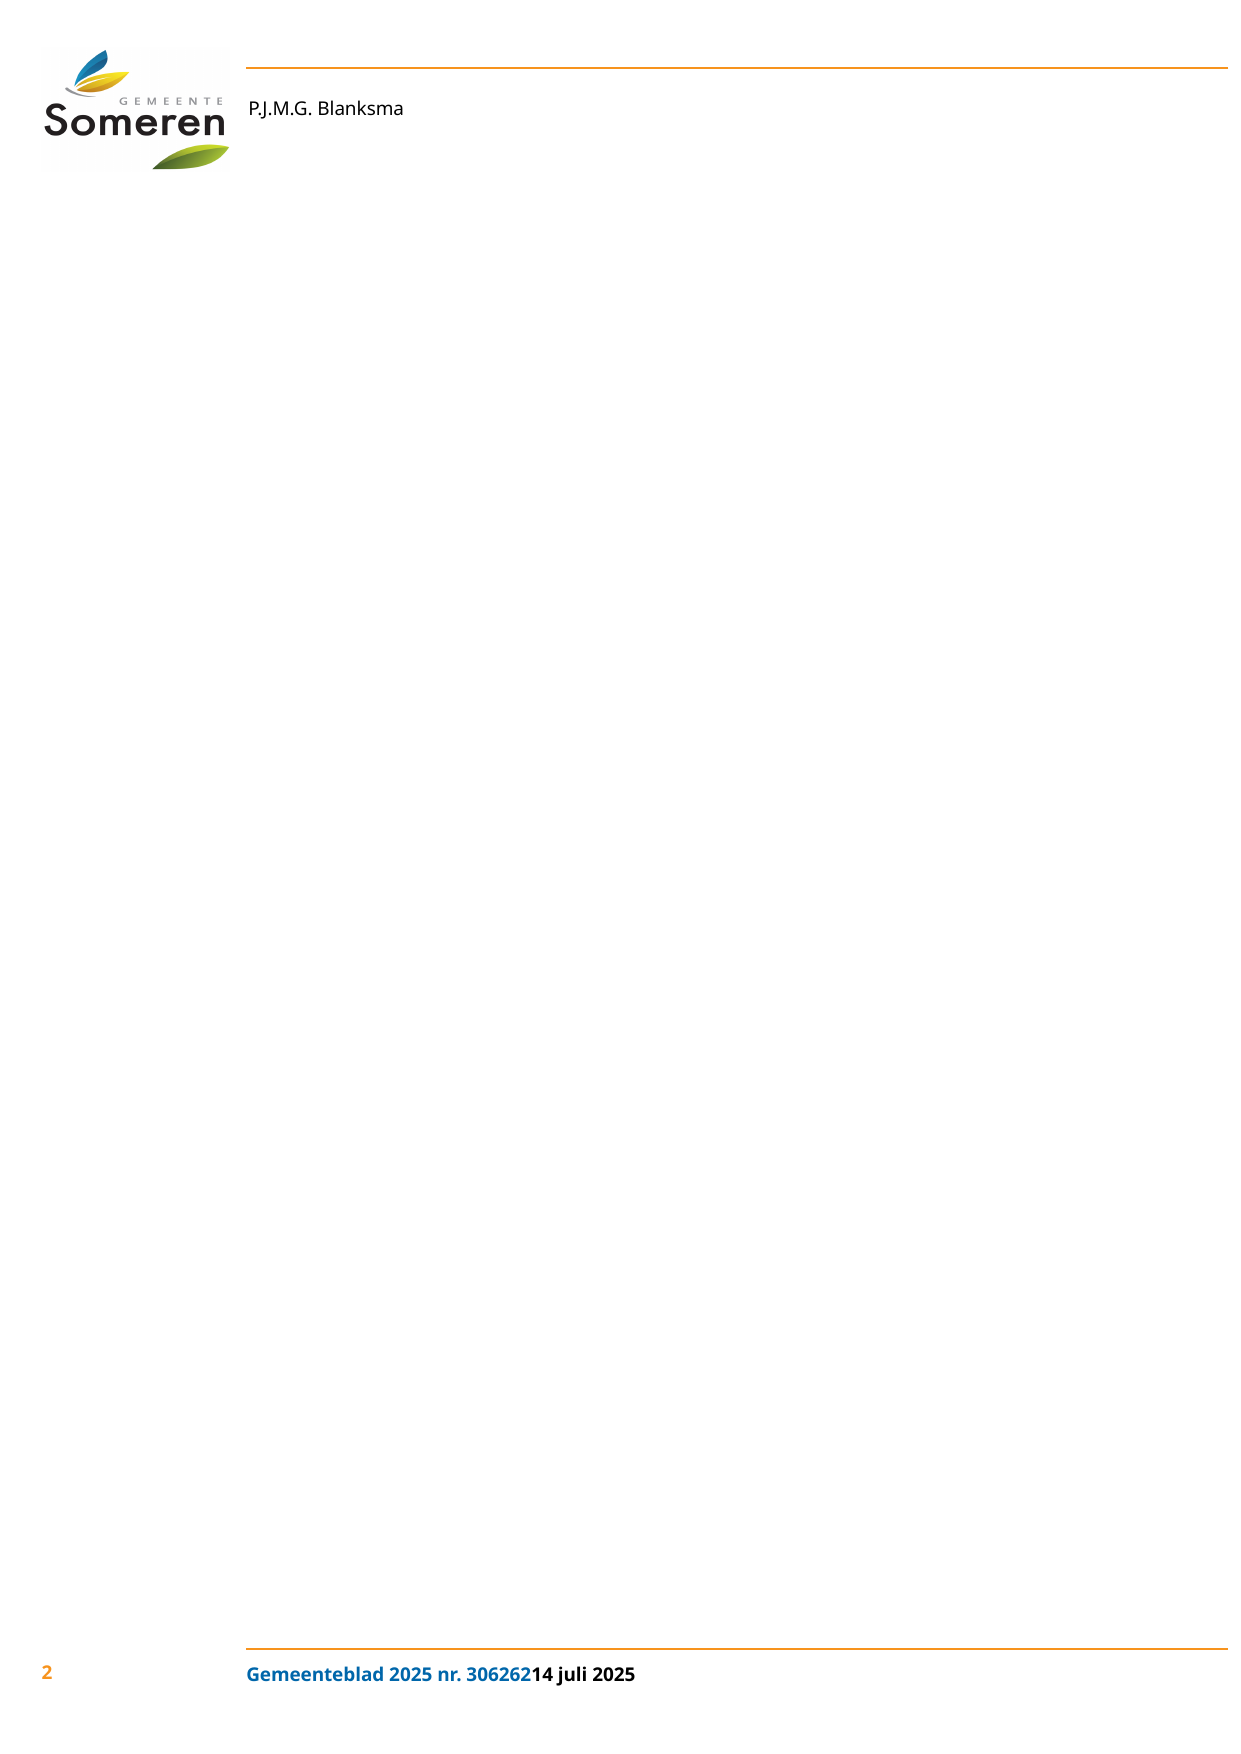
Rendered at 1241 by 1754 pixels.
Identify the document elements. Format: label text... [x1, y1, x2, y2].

text P.J.M.G. Blanksma [248, 95, 1152, 121]
picture [41, 47, 231, 172]
